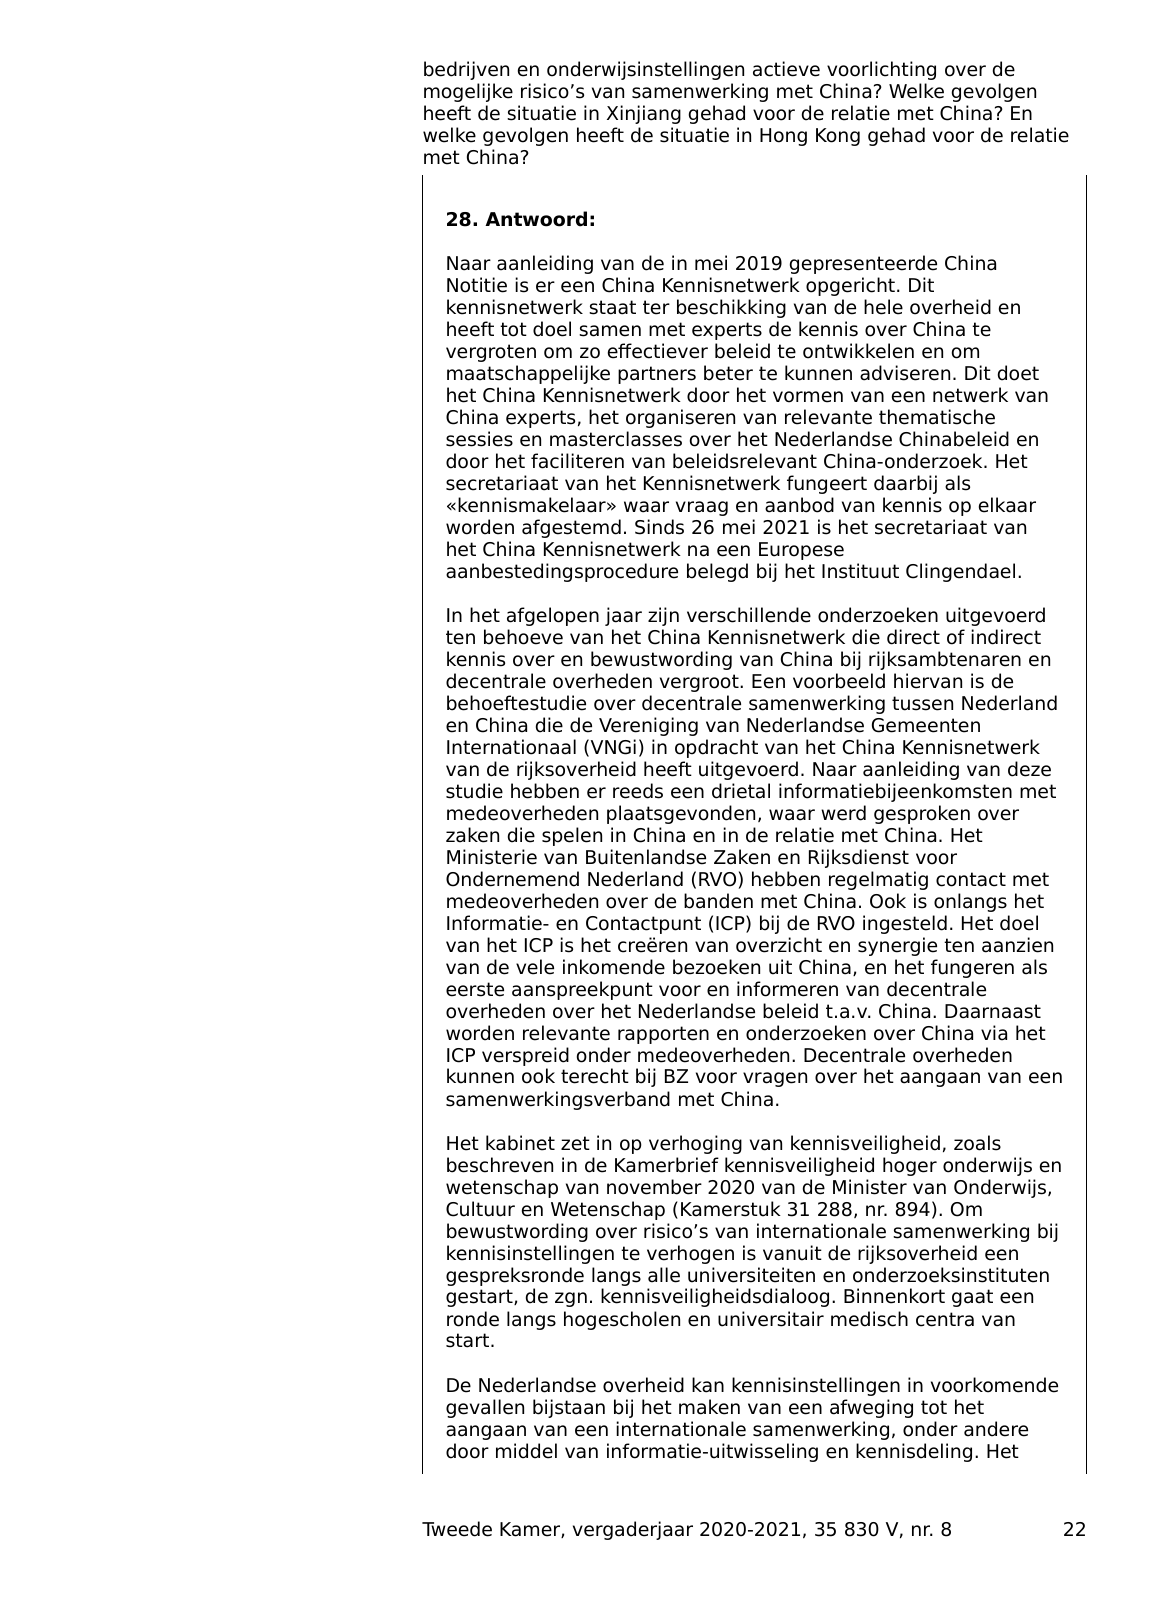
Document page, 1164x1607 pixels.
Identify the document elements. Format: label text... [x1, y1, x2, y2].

text bedrijven en onderwijsinstellingen actieve voorlichting over de mogelijke risico’s van samenwerking met China? Welke gevolgen heeft de situatie in Xinjiang gehad voor de relatie met China? En welke gevolgen heeft de situatie in Hong Kong gehad voor de relatie met China? [422, 59, 1087, 169]
table_header 28. Antwoord: Naar aanleiding van de in mei 2019 gepresenteerde China Notitie is er een China Kennisnetwerk opgericht. Dit kennisnetwerk staat ter beschikking van de hele overheid en heeft tot doel samen met experts de kennis over China te vergroten om zo effectiever beleid te ontwikkelen en om maatschappelijke partners beter te kunnen adviseren. Dit doet het China Kennisnetwerk door het vormen van een netwerk van China experts, het organiseren van relevante thematische sessies en masterclasses over het Nederlandse Chinabeleid en door het faciliteren van beleidsrelevant China-onderzoek. Het secretariaat van het Kennisnetwerk fungeert daarbij als «kennismakelaar» waar vraag en aanbod van kennis op elkaar worden afgestemd. Sinds 26 mei 2021 is het secretariaat van het China Kennisnetwerk na een Europese aanbestedingsprocedure belegd bij het Instituut Clingendael. In het afgelopen jaar zijn verschillende onderzoeken uitgevoerd ten behoeve van het China Kennisnetwerk die direct of indirect kennis over en bewustwording van China bij rijksambtenaren en decentrale overheden vergroot. Een voorbeeld hiervan is de behoeftestudie over decentrale samenwerking tussen Nederland en China die de Vereniging van Nederlandse Gemeenten Internationaal (VNGi) in opdracht van het China Kennisnetwerk van de rijksoverheid heeft uitgevoerd. Naar aanleiding van deze studie hebben er reeds een drietal informatiebijeenkomsten met medeoverheden plaatsgevonden, waar werd gesproken over zaken die spelen in China en in de relatie met China. Het Ministerie van Buitenlandse Zaken en Rijksdienst voor Ondernemend Nederland (RVO) hebben regelmatig contact met medeoverheden over de banden met China. Ook is onlangs het Informatie- en Contactpunt (ICP) bij de RVO ingesteld. Het doel van het ICP is het creëren van overzicht en synergie ten aanzien van de vele inkomende bezoeken uit China, en het fungeren als eerste aanspreekpunt voor en informeren van decentrale overheden over het Nederlandse beleid t.a.v. China. Daarnaast worden relevante rapporten en onderzoeken over China via het ICP verspreid onder medeoverheden. Decentrale overheden kunnen ook terecht bij BZ voor vragen over het aangaan van een samenwerkingsverband met China. Het kabinet zet in op verhoging van kennisveiligheid, zoals beschreven in de Kamerbrief kennisveiligheid hoger onderwijs en wetenschap van november 2020 van de Minister van Onderwijs, Cultuur en Wetenschap (Kamerstuk 31 288, nr. 894). Om bewustwording over risico’s van internationale samenwerking bij kennisinstellingen te verhogen is vanuit de rijksoverheid een gespreksronde langs alle universiteiten en onderzoeksinstituten gestart, de zgn. kennisveiligheidsdialoog. Binnenkort gaat een ronde langs hogescholen en universitair medisch centra van start. De Nederlandse overheid kan kennisinstellingen in voorkomende gevallen bijstaan bij het maken van een afweging tot het aangaan van een internationale samenwerking, onder andere door middel van informatie-uitwisseling en kennisdeling. Het [423, 175, 1086, 1474]
